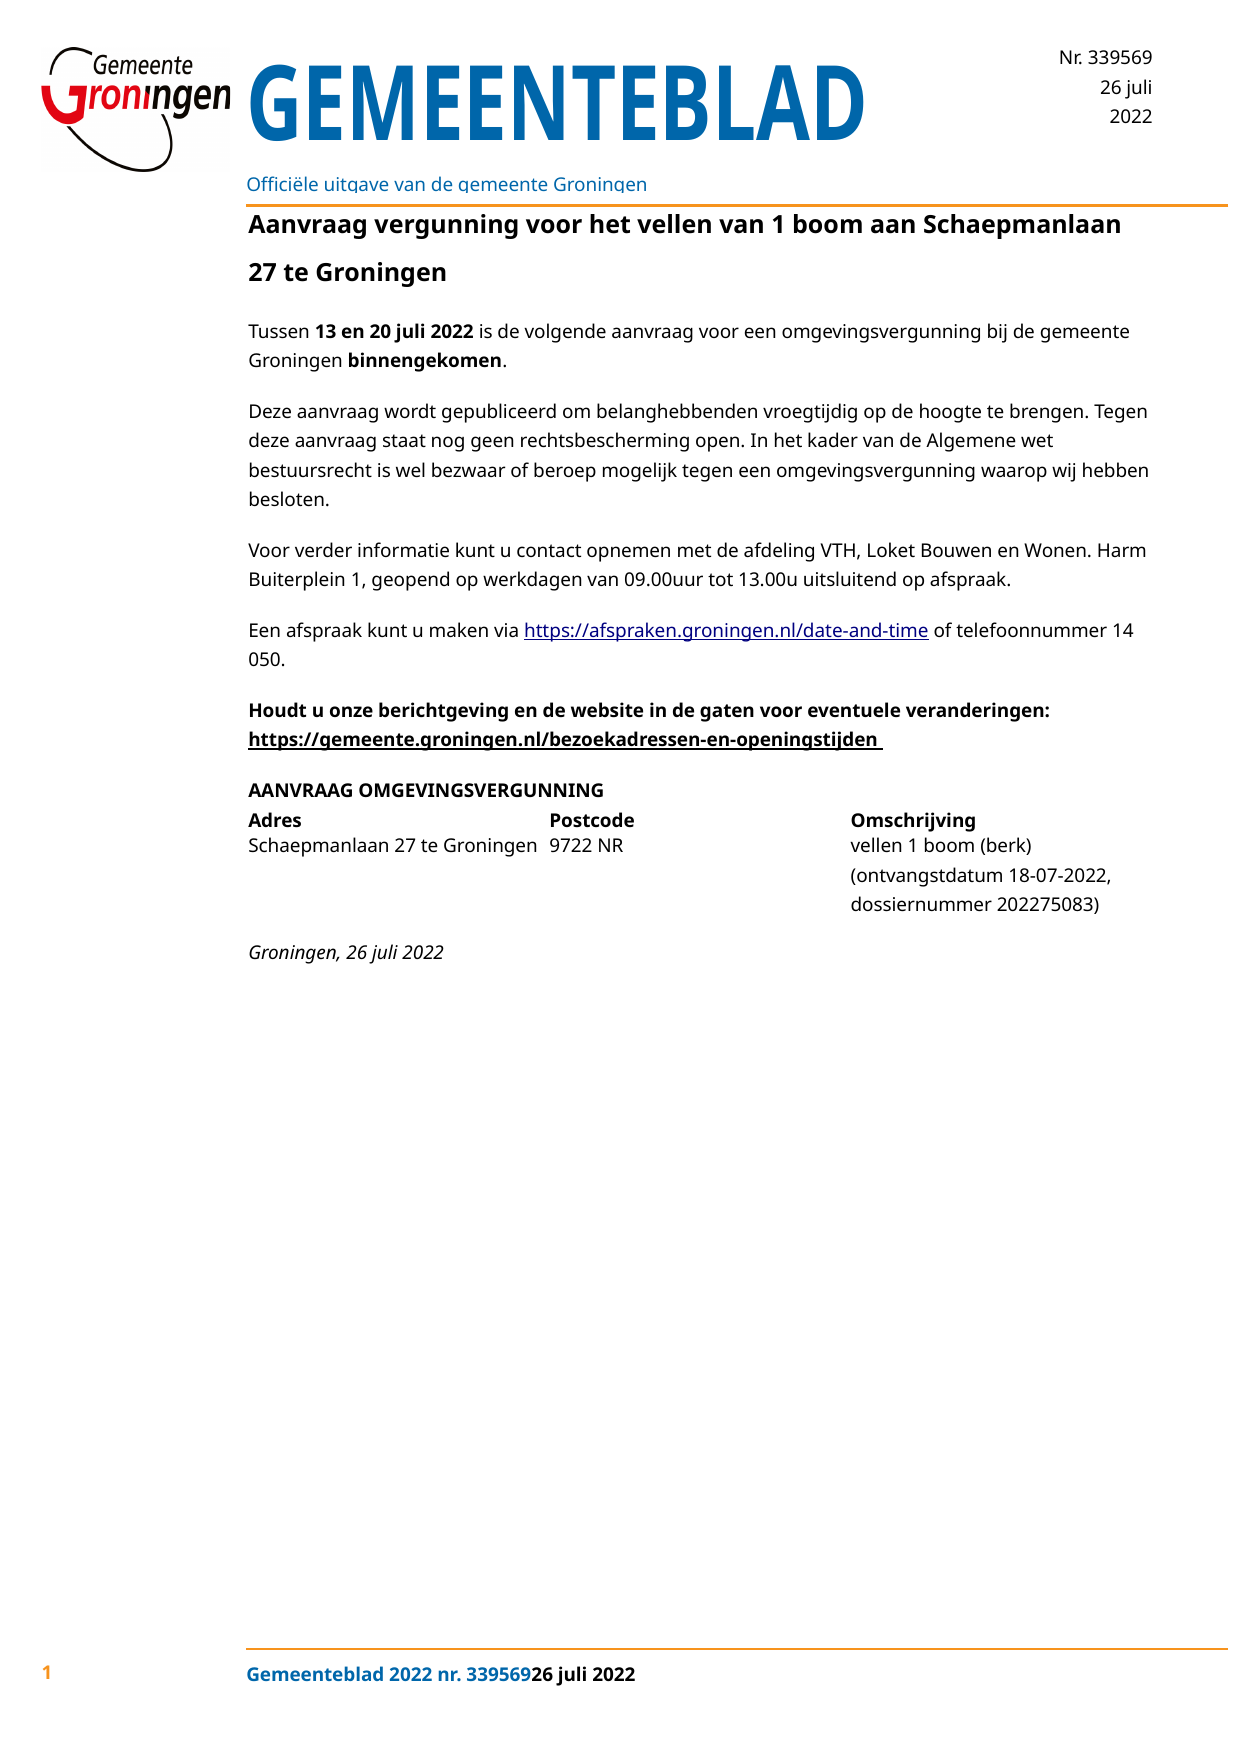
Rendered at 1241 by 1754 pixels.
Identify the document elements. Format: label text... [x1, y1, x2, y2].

text Voor verder informatie kunt u contact opnemen met de afdeling VTH, Loket Bouwen en Wonen. Harm Buiterplein 1, geopend op werkdagen van 09.00uur tot 13.00u uitsluitend op afspraak. [248, 537, 1152, 592]
table_cell Schaepmanlaan 27 te Groningen [248, 833, 549, 917]
text Houdt u onze berichtgeving en de website in de gaten voor eventuele veranderingen: https://gemeente.groningen.nl/bezoekadressen-en-openingstijden [248, 697, 1152, 752]
text Groningen, 26 juli 2022 [248, 939, 1152, 964]
text Aanvraag vergunning voor het vellen van 1 boom aan Schaepmanlaan 27 te Groningen [248, 207, 1152, 288]
text Tussen 13 en 20 juli 2022 is de volgende aanvraag voor een omgevingsvergunning bij de gemeente Groningen binnengekomen. [248, 318, 1152, 373]
text Een afspraak kunt u maken via https://afspraken.groningen.nl/date-and-time of telefoonnummer 14 050. [248, 617, 1152, 672]
text AANVRAAG OMGEVINGSVERGUNNING [248, 777, 1152, 803]
table_cell 9722 NR [549, 833, 850, 917]
table_header Postcode [549, 807, 850, 832]
picture [41, 47, 231, 172]
table_cell vellen 1 boom (berk) (ontvangstdatum 18-07-2022, dossiernummer 202275083) [850, 833, 1152, 917]
table_header Omschrijving [850, 807, 1152, 832]
table_header Adres [248, 807, 549, 832]
text Deze aanvraag wordt gepubliceerd om belanghebbenden vroegtijdig op de hoogte te brengen. Tegen deze aanvraag staat nog geen rechtsbescherming open. In het kader van de Algemene wet bestuursrecht is wel bezwaar of beroep mogelijk tegen een omgevingsvergunning waarop wij hebben besloten. [248, 398, 1152, 512]
